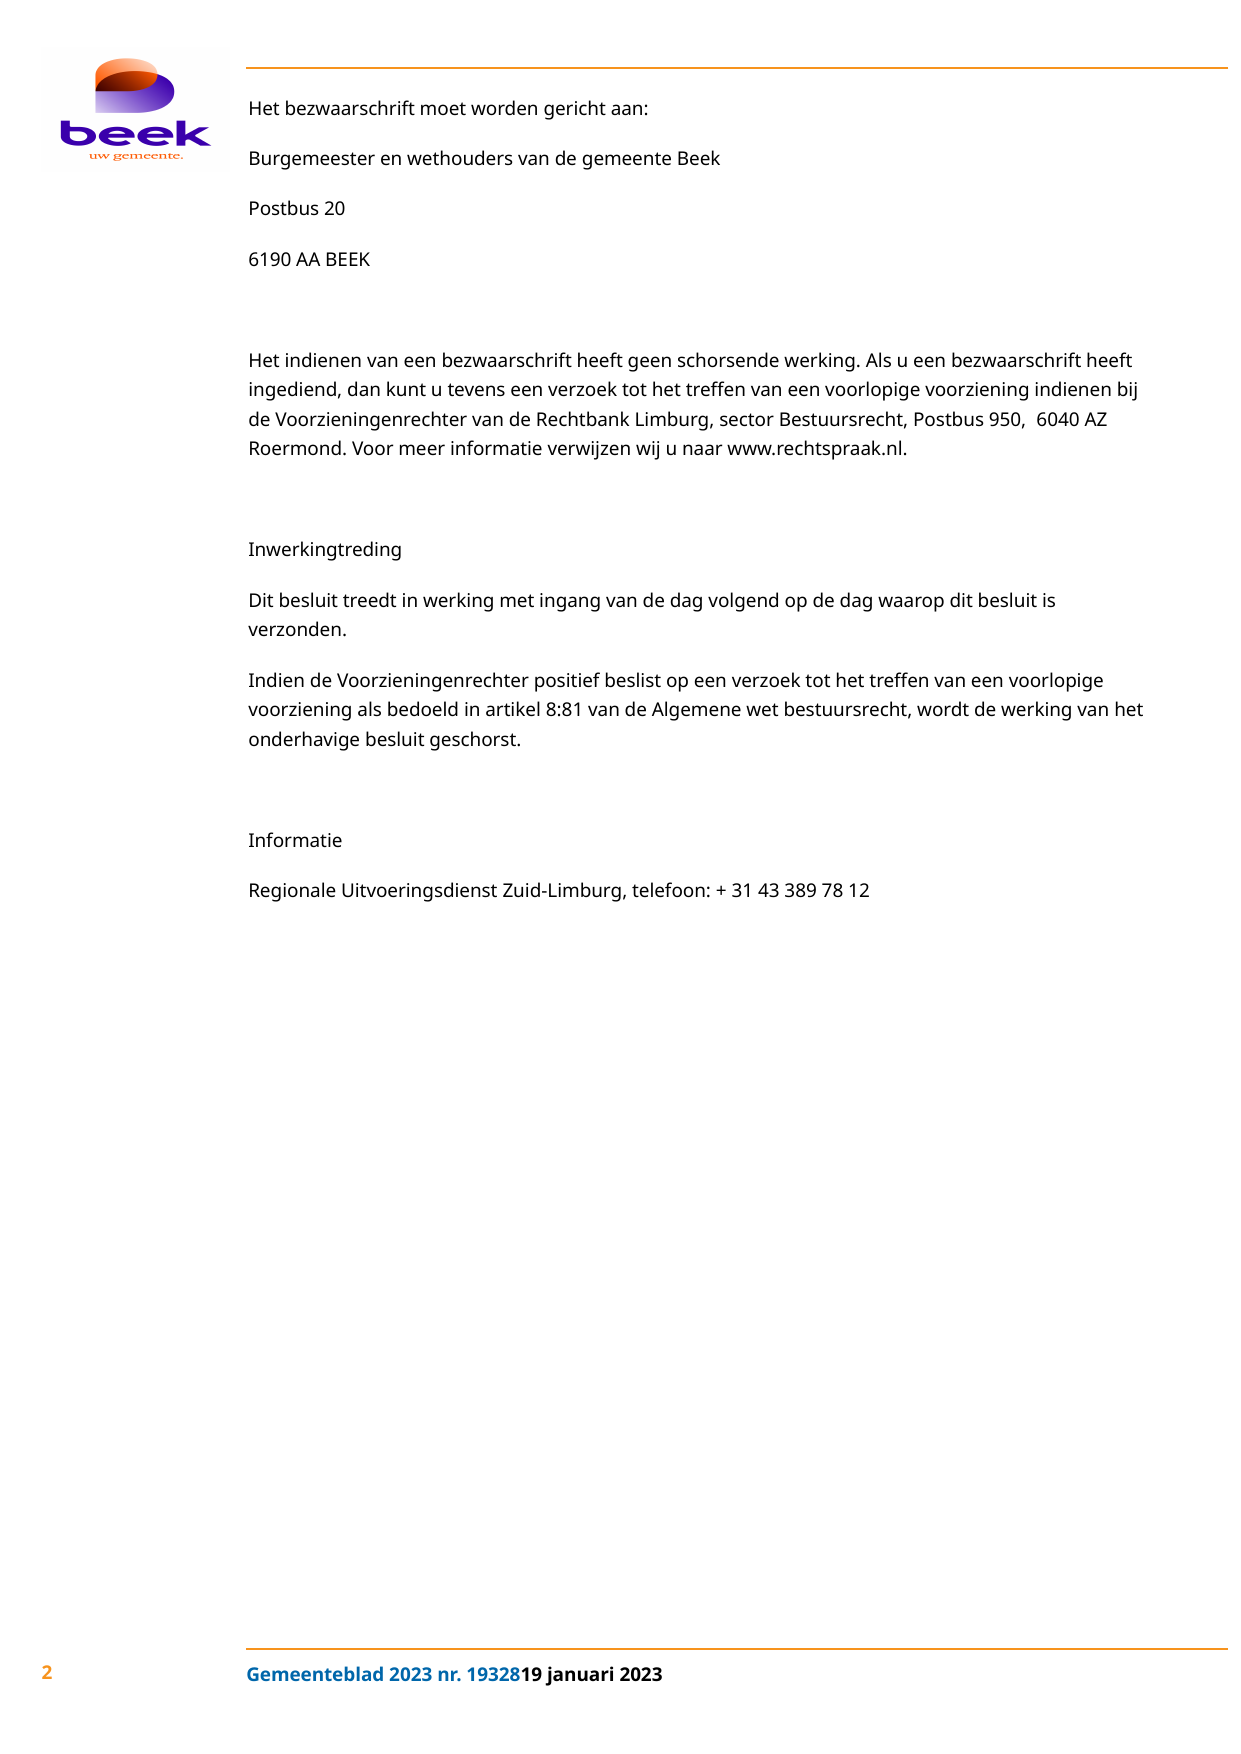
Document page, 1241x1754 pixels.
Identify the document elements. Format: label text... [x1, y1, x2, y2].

text Inwerkingtreding [248, 536, 1152, 562]
text 6190 AA BEEK [248, 246, 1152, 272]
text Dit besluit treedt in werking met ingang van de dag volgend op de dag waarop dit besluit is verzonden. [248, 587, 1152, 642]
text Postbus 20 [248, 196, 1152, 221]
text Het indienen van een bezwaarschrift heeft geen schorsende werking. Als u een bezwaarschrift heeft ingediend, dan kunt u tevens een verzoek tot het treffen van een voorlopige voorziening indienen bij de Voorzieningenrechter van de Rechtbank Limburg, sector Bestuursrecht, Postbus 950, 6040 AZ Roermond. Voor meer informatie verwijzen wij u naar www.rechtspraak.nl. [248, 347, 1152, 461]
text Het bezwaarschrift moet worden gericht aan: [248, 95, 1152, 121]
text Burgemeester en wethouders van de gemeente Beek [248, 145, 1152, 171]
text Informatie [248, 827, 1152, 853]
text Regionale Uitvoeringsdienst Zuid-Limburg, telefoon: + 31 43 389 78 12 [248, 877, 1152, 903]
picture [41, 47, 231, 172]
text Indien de Voorzieningenrechter positief beslist op een verzoek tot het treffen van een voorlopige voorziening als bedoeld in artikel 8:81 van de Algemene wet bestuursrecht, wordt de werking van het onderhavige besluit geschorst. [248, 667, 1152, 752]
